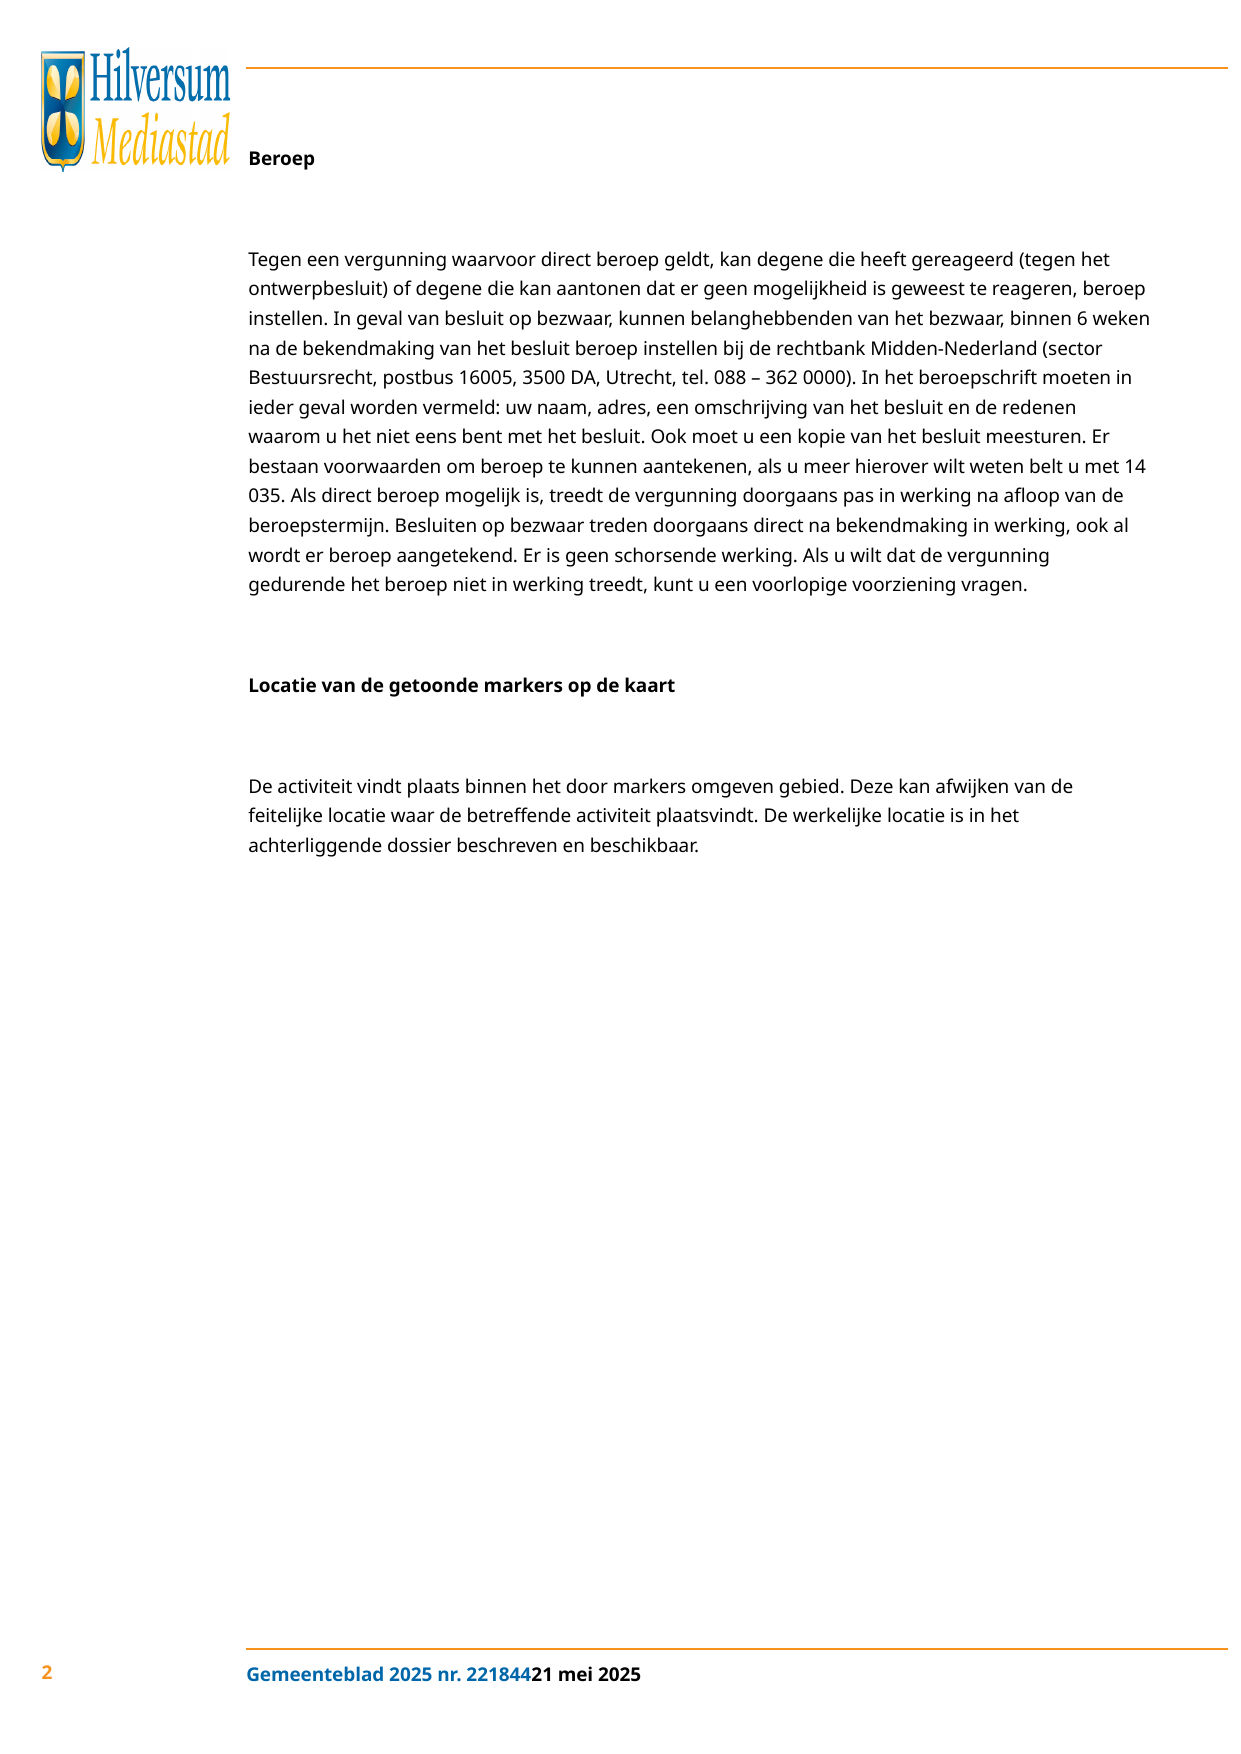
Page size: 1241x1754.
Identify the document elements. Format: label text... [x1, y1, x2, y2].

text Beroep [248, 145, 1152, 171]
text De activiteit vindt plaats binnen het door markers omgeven gebied. Deze kan afwijken van de feitelijke locatie waar de betreffende activiteit plaatsvindt. De werkelijke locatie is in het achterliggende dossier beschreven en beschikbaar. [248, 773, 1152, 858]
picture [41, 47, 231, 172]
text Locatie van de getoonde markers op de kaart [248, 672, 1152, 698]
text Tegen een vergunning waarvoor direct beroep geldt, kan degene die heeft gereageerd (tegen het ontwerpbesluit) of degene die kan aantonen dat er geen mogelijkheid is geweest te reageren, beroep instellen. In geval van besluit op bezwaar, kunnen belanghebbenden van het bezwaar, binnen 6 weken na de bekendmaking van het besluit beroep instellen bij de rechtbank Midden-Nederland (sector Bestuursrecht, postbus 16005, 3500 DA, Utrecht, tel. 088 – 362 0000). In het beroepschrift moeten in ieder geval worden vermeld: uw naam, adres, een omschrijving van het besluit en de redenen waarom u het niet eens bent met het besluit. Ook moet u een kopie van het besluit meesturen. Er bestaan voorwaarden om beroep te kunnen aantekenen, als u meer hierover wilt weten belt u met 14 035. Als direct beroep mogelijk is, treedt de vergunning doorgaans pas in werking na afloop van de beroepstermijn. Besluiten op bezwaar treden doorgaans direct na bekendmaking in werking, ook al wordt er beroep aangetekend. Er is geen schorsende werking. Als u wilt dat de vergunning gedurende het beroep niet in werking treedt, kunt u een voorlopige voorziening vragen. [248, 246, 1152, 597]
